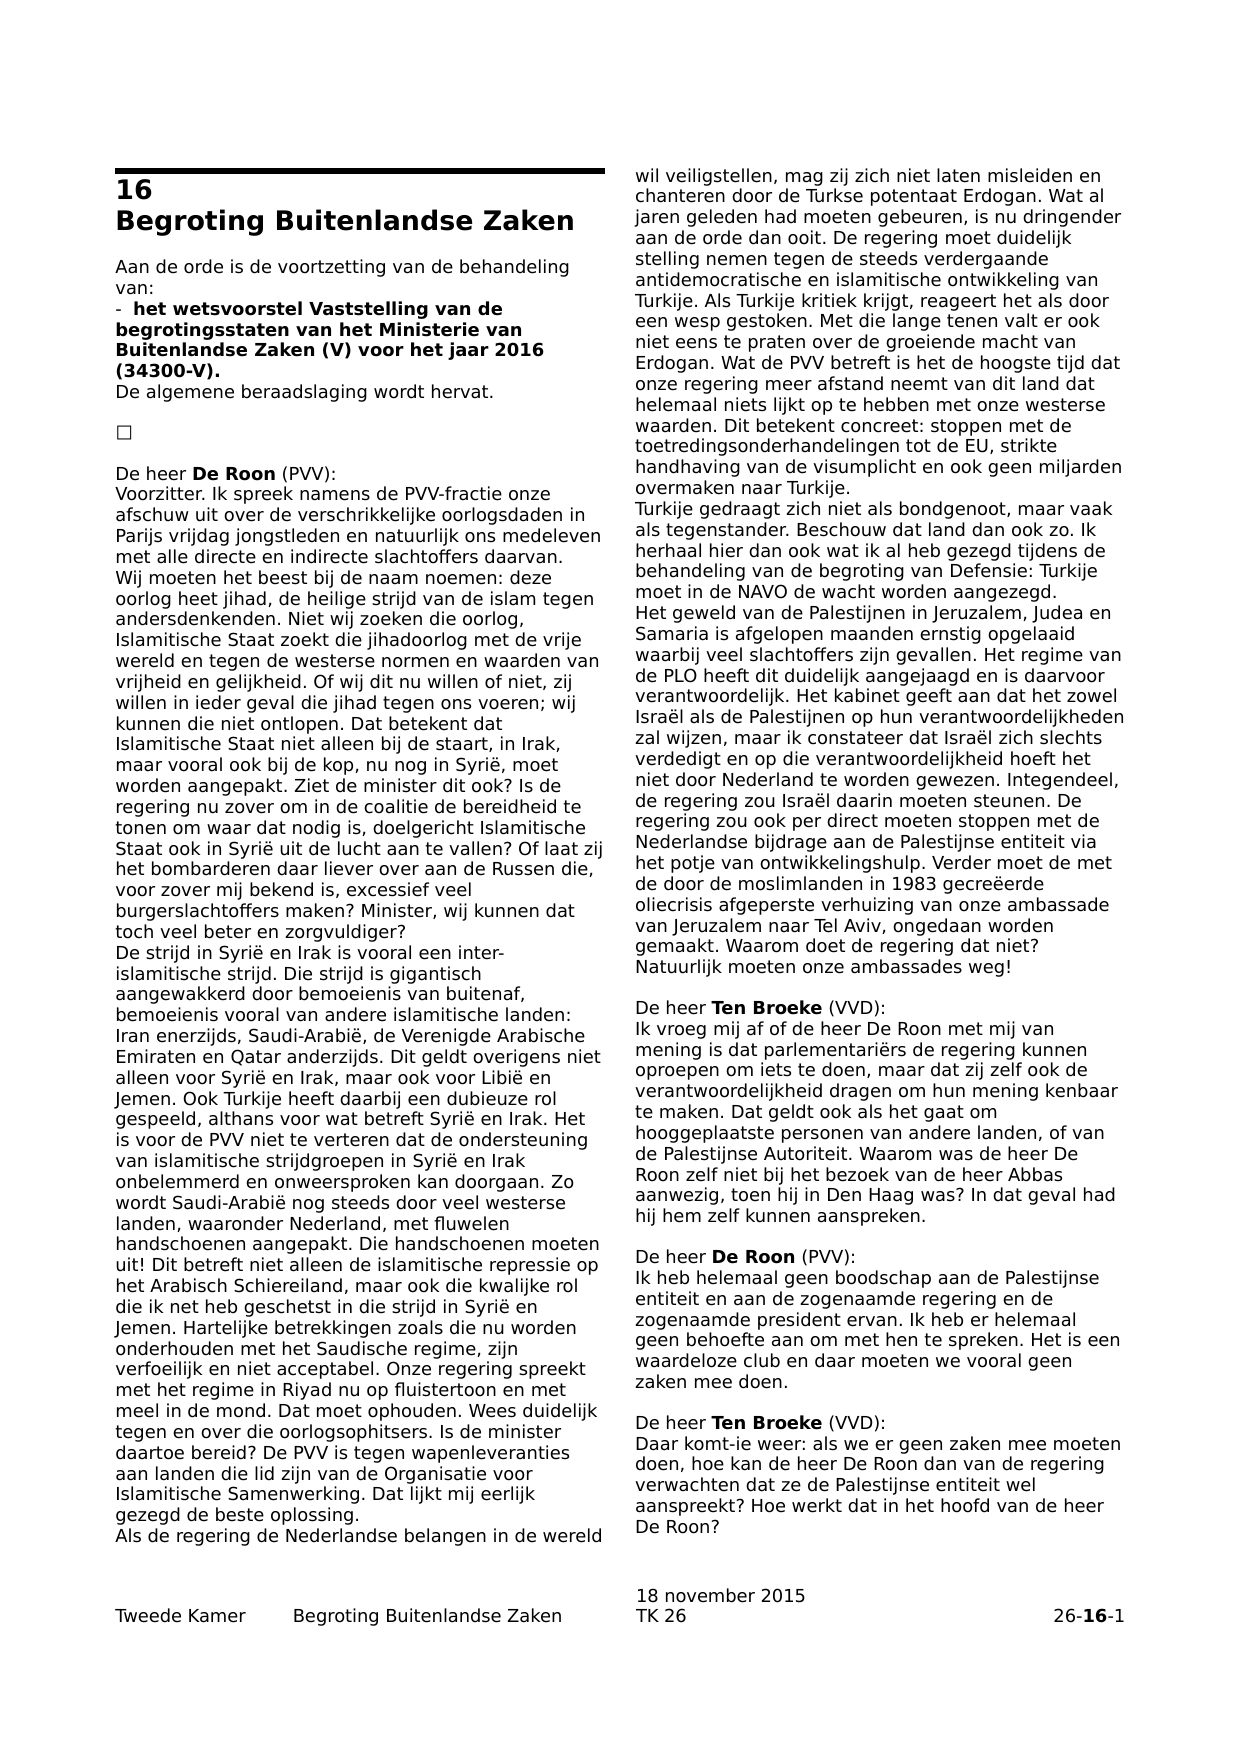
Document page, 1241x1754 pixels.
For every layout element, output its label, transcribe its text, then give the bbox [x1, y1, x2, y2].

title 16 Begroting Buitenlandse Zaken [115, 174, 605, 237]
text Aan de orde is de voortzetting van de behandeling van: [115, 257, 605, 298]
text wil veiligstellen, mag zij zich niet laten misleiden en chanteren door de Turkse potentaat Erdogan. Wat al jaren geleden had moeten gebeuren, is nu dringender aan de orde dan ooit. De regering moet duidelijk stelling nemen tegen de steeds verdergaande antidemocratische en islamitische ontwikkeling van Turkije. Als Turkije kritiek krijgt, reageert het als door een wesp gestoken. Met die lange tenen valt er ook niet eens te praten over de groeiende macht van Erdogan. Wat de PVV betreft is het de hoogste tijd dat onze regering meer afstand neemt van dit land dat helemaal niets lijkt op te hebben met onze westerse waarden. Dit betekent concreet: stoppen met de toetredingsonderhandelingen tot de EU, strikte handhaving van de visumplicht en ook geen miljarden overmaken naar Turkije. [635, 165, 1125, 499]
text De heer Ten Broeke (VVD): [635, 998, 1125, 1018]
list het wetsvoorstel Vaststelling van de begrotingsstaten van het Ministerie van Buitenlandse Zaken (V) voor het jaar 2016 (34300-V). [115, 298, 605, 382]
text De heer De Roon (PVV): [635, 1247, 1125, 1268]
text Ik vroeg mij af of de heer De Roon met mij van mening is dat parlementariërs de regering kunnen oproepen om iets te doen, maar dat zij zelf ook de verantwoordelijkheid dragen om hun mening kenbaar te maken. Dat geldt ook als het gaat om hooggeplaatste personen van andere landen, of van de Palestijnse Autoriteit. Waarom was de heer De Roon zelf niet bij het bezoek van de heer Abbas aanwezig, toen hij in Den Haag was? In dat geval had hij hem zelf kunnen aanspreken. [635, 1018, 1125, 1227]
text De strijd in Syrië en Irak is vooral een inter-islamitische strijd. Die strijd is gigantisch aangewakkerd door bemoeienis van buitenaf, bemoeienis vooral van andere islamitische landen: Iran enerzijds, Saudi-Arabië, de Verenigde Arabische Emiraten en Qatar anderzijds. Dit geldt overigens niet alleen voor Syrië en Irak, maar ook voor Libië en Jemen. Ook Turkije heeft daarbij een dubieuze rol gespeeld, althans voor wat betreft Syrië en Irak. Het is voor de PVV niet te verteren dat de ondersteuning van islamitische strijdgroepen in Syrië en Irak onbelemmerd en onweersproken kan doorgaan. Zo wordt Saudi-Arabië nog steeds door veel westerse landen, waaronder Nederland, met fluwelen handschoenen aangepakt. Die handschoenen moeten uit! Dit betreft niet alleen de islamitische repressie op het Arabisch Schiereiland, maar ook die kwalijke rol die ik net heb geschetst in die strijd in Syrië en Jemen. Hartelijke betrekkingen zoals die nu worden onderhouden met het Saudische regime, zijn verfoeilijk en niet acceptabel. Onze regering spreekt met het regime in Riyad nu op fluistertoon en met meel in de mond. Dat moet ophouden. Wees duidelijk tegen en over die oorlogsophitsers. Is de minister daartoe bereid? De PVV is tegen wapenleveranties aan landen die lid zijn van de Organisatie voor Islamitische Samenwerking. Dat lijkt mij eerlijk gezegd de beste oplossing. [115, 942, 605, 1526]
text Het geweld van de Palestijnen in Jeruzalem, Judea en Samaria is afgelopen maanden ernstig opgelaaid waarbij veel slachtoffers zijn gevallen. Het regime van de PLO heeft dit duidelijk aangejaagd en is daarvoor verantwoordelijk. Het kabinet geeft aan dat het zowel Israël als de Palestijnen op hun verantwoordelijkheden zal wijzen, maar ik constateer dat Israël zich slechts verdedigt en op die verantwoordelijkheid hoeft het niet door Nederland te worden gewezen. Integendeel, de regering zou Israël daarin moeten steunen. De regering zou ook per direct moeten stoppen met de Nederlandse bijdrage aan de Palestijnse entiteit via het potje van ontwikkelingshulp. Verder moet de met de door de moslimlanden in 1983 gecreëerde oliecrisis afgeperste verhuizing van onze ambassade van Jeruzalem naar Tel Aviv, ongedaan worden gemaakt. Waarom doet de regering dat niet? Natuurlijk moeten onze ambassades weg! [635, 603, 1125, 978]
text Daar komt-ie weer: als we er geen zaken mee moeten doen, hoe kan de heer De Roon dan van de regering verwachten dat ze de Palestijnse entiteit wel aanspreekt? Hoe werkt dat in het hoofd van de heer De Roon? [635, 1433, 1125, 1537]
text Voorzitter. Ik spreek namens de PVV-fractie onze afschuw uit over de verschrikkelijke oorlogsdaden in Parijs vrijdag jongstleden en natuurlijk ons medeleven met alle directe en indirecte slachtoffers daarvan. [115, 484, 605, 567]
text Als de regering de Nederlandse belangen in de wereld [115, 1526, 605, 1547]
text ⬜ [115, 423, 605, 443]
text Wij moeten het beest bij de naam noemen: deze oorlog heet jihad, de heilige strijd van de islam tegen andersdenkenden. Niet wij zoeken die oorlog, Islamitische Staat zoekt die jihadoorlog met de vrije wereld en tegen de westerse normen en waarden van vrijheid en gelijkheid. Of wij dit nu willen of niet, zij willen in ieder geval die jihad tegen ons voeren; wij kunnen die niet ontlopen. Dat betekent dat Islamitische Staat niet alleen bij de staart, in Irak, maar vooral ook bij de kop, nu nog in Syrië, moet worden aangepakt. Ziet de minister dit ook? Is de regering nu zover om in de coalitie de bereidheid te tonen om waar dat nodig is, doelgericht Islamitische Staat ook in Syrië uit de lucht aan te vallen? Of laat zij het bombarderen daar liever over aan de Russen die, voor zover mij bekend is, excessief veel burgerslachtoffers maken? Minister, wij kunnen dat toch veel beter en zorgvuldiger? [115, 567, 605, 942]
text De algemene beraadslaging wordt hervat. [115, 382, 605, 403]
text De heer Ten Broeke (VVD): [635, 1413, 1125, 1433]
text Ik heb helemaal geen boodschap aan de Palestijnse entiteit en aan de zogenaamde regering en de zogenaamde president ervan. Ik heb er helemaal geen behoefte aan om met hen te spreken. Het is een waardeloze club en daar moeten we vooral geen zaken mee doen. [635, 1268, 1125, 1393]
text Turkije gedraagt zich niet als bondgenoot, maar vaak als tegenstander. Beschouw dat land dan ook zo. Ik herhaal hier dan ook wat ik al heb gezegd tijdens de behandeling van de begroting van Defensie: Turkije moet in de NAVO de wacht worden aangezegd. [635, 499, 1125, 603]
text De heer De Roon (PVV): [115, 463, 605, 484]
